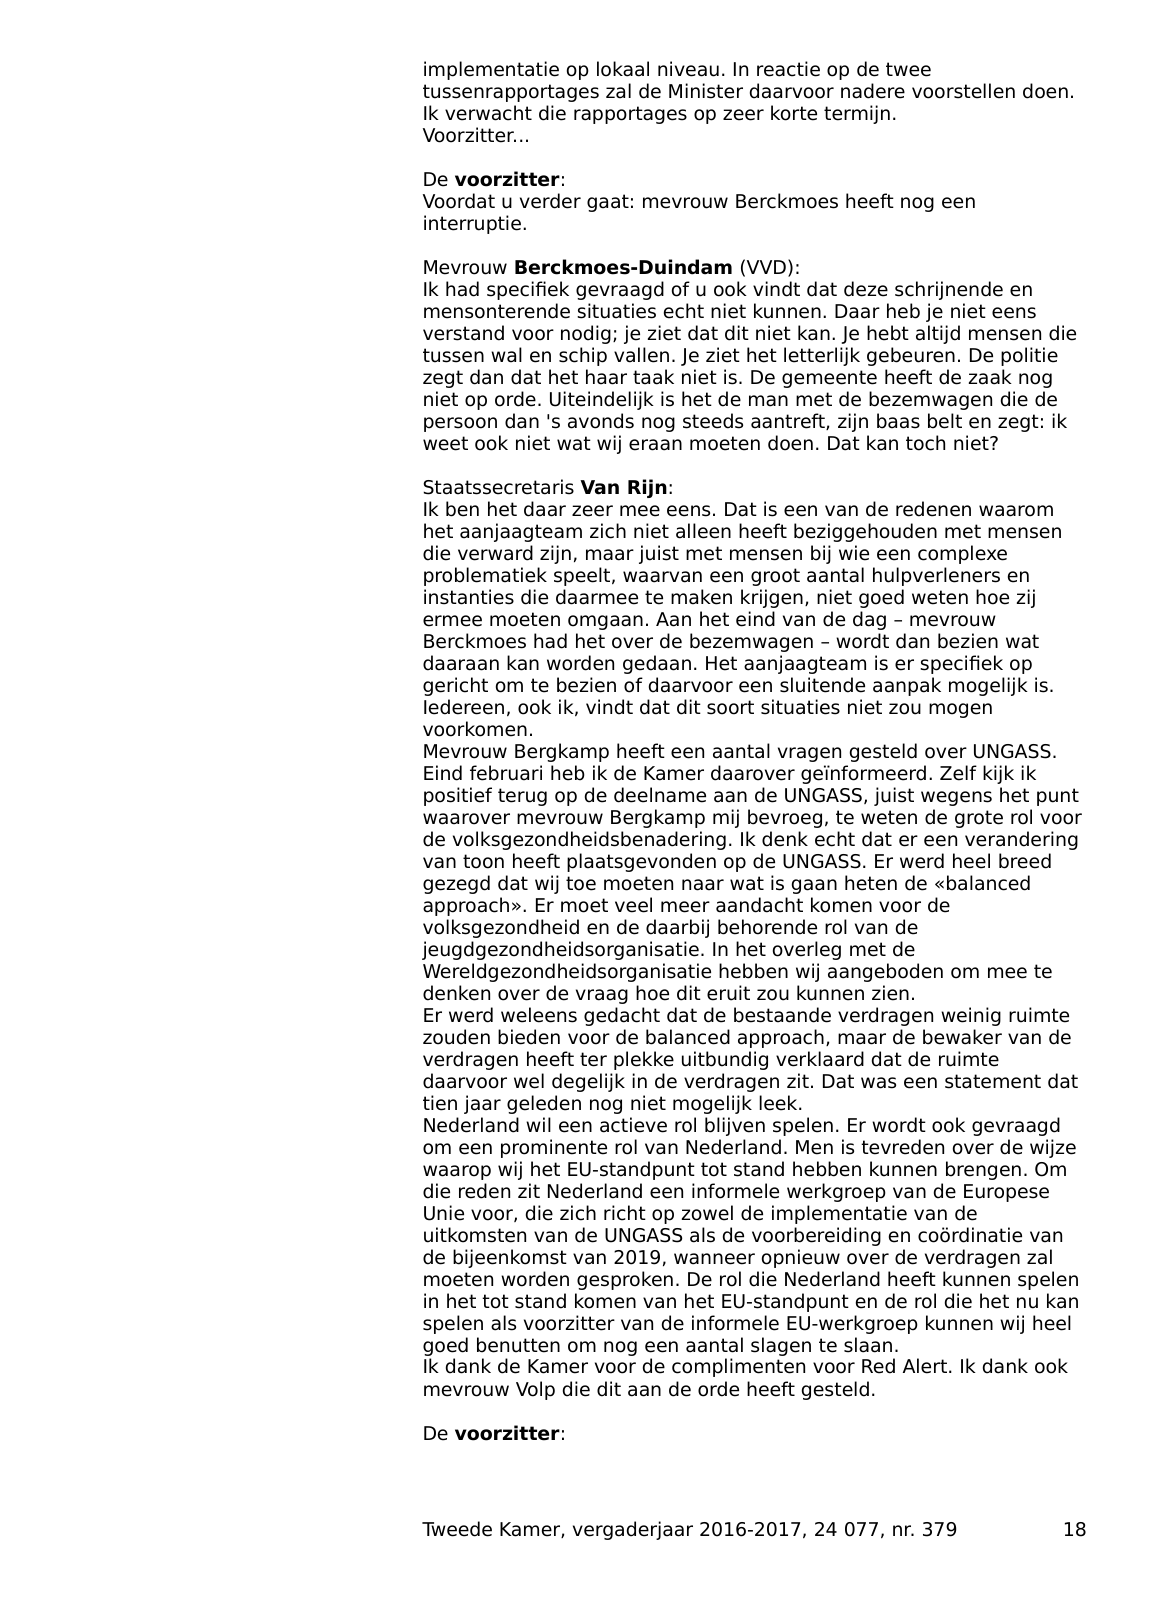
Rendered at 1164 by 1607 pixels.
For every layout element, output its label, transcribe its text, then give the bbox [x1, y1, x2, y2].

text Ik had specifiek gevraagd of u ook vindt dat deze schrijnende en mensonterende situaties echt niet kunnen. Daar heb je niet eens verstand voor nodig; je ziet dat dit niet kan. Je hebt altijd mensen die tussen wal en schip vallen. Je ziet het letterlijk gebeuren. De politie zegt dan dat het haar taak niet is. De gemeente heeft de zaak nog niet op orde. Uiteindelijk is het de man met de bezemwagen die de persoon dan 's avonds nog steeds aantreft, zijn baas belt en zegt: ik weet ook niet wat wij eraan moeten doen. Dat kan toch niet? [422, 279, 1087, 455]
text Ik dank de Kamer voor de complimenten voor Red Alert. Ik dank ook mevrouw Volp die dit aan de orde heeft gesteld. [422, 1356, 1087, 1400]
text Ik ben het daar zeer mee eens. Dat is een van de redenen waarom het aanjaagteam zich niet alleen heeft beziggehouden met mensen die verward zijn, maar juist met mensen bij wie een complexe problematiek speelt, waarvan een groot aantal hulpverleners en instanties die daarmee te maken krijgen, niet goed weten hoe zij ermee moeten omgaan. Aan het eind van de dag – mevrouw Berckmoes had het over de bezemwagen – wordt dan bezien wat daaraan kan worden gedaan. Het aanjaagteam is er specifiek op gericht om te bezien of daarvoor een sluitende aanpak mogelijk is. Iedereen, ook ik, vindt dat dit soort situaties niet zou mogen voorkomen. [422, 499, 1087, 741]
text Nederland wil een actieve rol blijven spelen. Er wordt ook gevraagd om een prominente rol van Nederland. Men is tevreden over de wijze waarop wij het EU-standpunt tot stand hebben kunnen brengen. Om die reden zit Nederland een informele werkgroep van de Europese Unie voor, die zich richt op zowel de implementatie van de uitkomsten van de UNGASS als de voorbereiding en coördinatie van de bijeenkomst van 2019, wanneer opnieuw over de verdragen zal moeten worden gesproken. De rol die Nederland heeft kunnen spelen in het tot stand komen van het EU-standpunt en de rol die het nu kan spelen als voorzitter van de informele EU-werkgroep kunnen wij heel goed benutten om nog een aantal slagen te slaan. [422, 1115, 1087, 1356]
text implementatie op lokaal niveau. In reactie op de twee tussenrapportages zal de Minister daarvoor nadere voorstellen doen. Ik verwacht die rapportages op zeer korte termijn. [422, 59, 1087, 125]
text Voordat u verder gaat: mevrouw Berckmoes heeft nog een interruptie. [422, 191, 1087, 235]
text Mevrouw Berckmoes-Duindam (VVD): [422, 257, 1087, 279]
text Mevrouw Bergkamp heeft een aantal vragen gesteld over UNGASS. Eind februari heb ik de Kamer daarover geïnformeerd. Zelf kijk ik positief terug op de deelname aan de UNGASS, juist wegens het punt waarover mevrouw Bergkamp mij bevroeg, te weten de grote rol voor de volksgezondheidsbenadering. Ik denk echt dat er een verandering van toon heeft plaatsgevonden op de UNGASS. Er werd heel breed gezegd dat wij toe moeten naar wat is gaan heten de «balanced approach». Er moet veel meer aandacht komen voor de volksgezondheid en de daarbij behorende rol van de jeugdgezondheidsorganisatie. In het overleg met de Wereldgezondheidsorganisatie hebben wij aangeboden om mee te denken over de vraag hoe dit eruit zou kunnen zien. [422, 741, 1087, 1005]
text Er werd weleens gedacht dat de bestaande verdragen weinig ruimte zouden bieden voor de balanced approach, maar de bewaker van de verdragen heeft ter plekke uitbundig verklaard dat de ruimte daarvoor wel degelijk in de verdragen zit. Dat was een statement dat tien jaar geleden nog niet mogelijk leek. [422, 1005, 1087, 1115]
text De voorzitter: [422, 169, 1087, 191]
text Voorzitter... [422, 125, 1087, 147]
text De voorzitter: [422, 1423, 1087, 1444]
text Staatssecretaris Van Rijn: [422, 477, 1087, 499]
